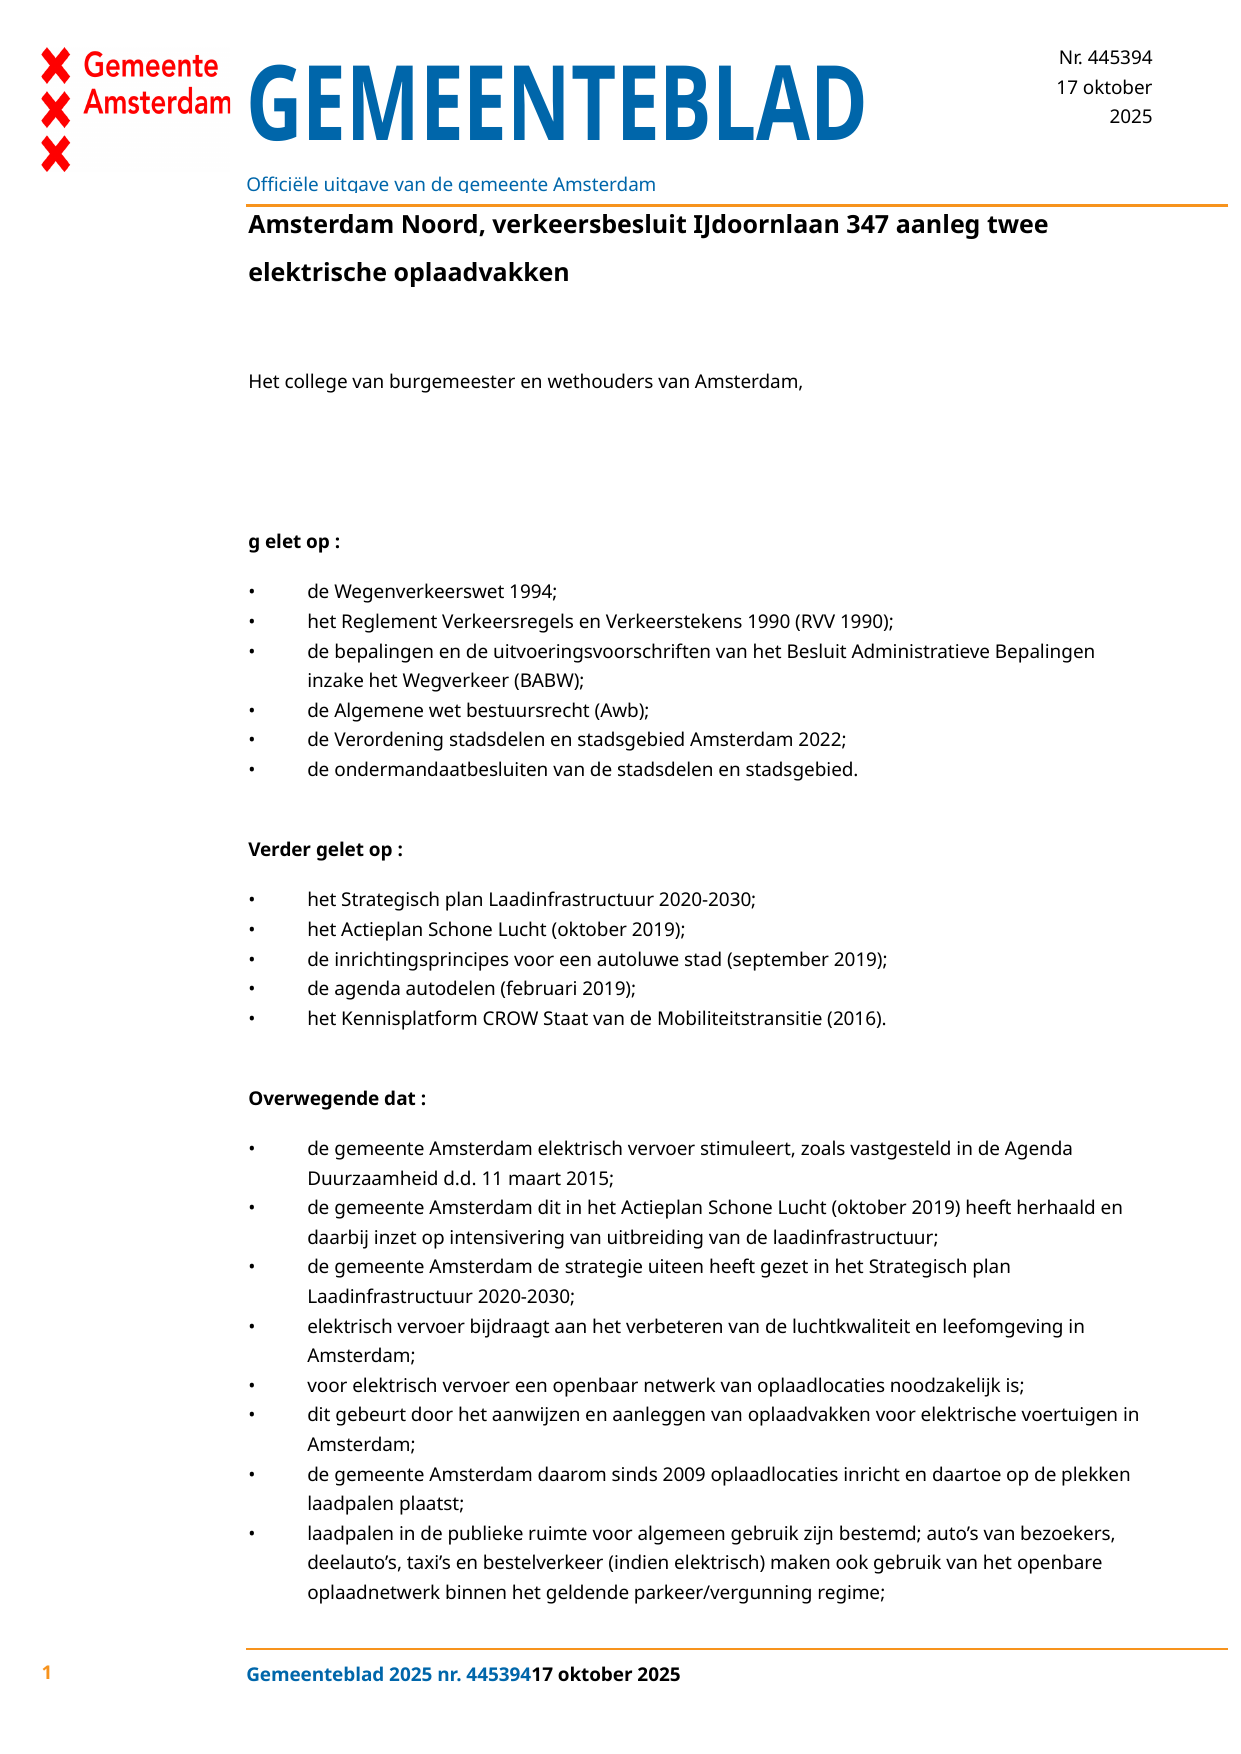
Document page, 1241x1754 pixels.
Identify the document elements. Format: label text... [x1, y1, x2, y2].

picture [41, 47, 231, 172]
list de Wegenverkeerswet 1994; [248, 579, 1152, 604]
list het Reglement Verkeersregels en Verkeerstekens 1990 (RVV 1990); [248, 608, 1152, 634]
list de gemeente Amsterdam elektrisch vervoer stimuleert, zoals vastgesteld in de Agenda Duurzaamheid d.d. 11 maart 2015; [248, 1135, 1152, 1191]
list voor elektrisch vervoer een openbaar netwerk van oplaadlocaties noodzakelijk is; [248, 1372, 1152, 1398]
list laadpalen in de publieke ruimte voor algemeen gebruik zijn bestemd; auto’s van bezoekers, deelauto’s, taxi’s en bestelverkeer (indien elektrisch) maken ook gebruik van het openbare oplaadnetwerk binnen het geldende parkeer/vergunning regime; [248, 1520, 1152, 1605]
text Verder gelet op : [248, 836, 1152, 862]
list de ondermandaatbesluiten van de stadsdelen en stadsgebied. [248, 756, 1152, 782]
list de gemeente Amsterdam dit in het Actieplan Schone Lucht (oktober 2019) heeft herhaald en daarbij inzet op intensivering van uitbreiding van de laadinfrastructuur; [248, 1194, 1152, 1250]
list het Actieplan Schone Lucht (oktober 2019); [248, 916, 1152, 942]
text g elet op : [248, 528, 1152, 554]
list elektrisch vervoer bijdraagt aan het verbeteren van de luchtkwaliteit en leefomgeving in Amsterdam; [248, 1313, 1152, 1368]
list het Kennisplatform CROW Staat van de Mobiliteitstransitie (2016). [248, 1005, 1152, 1031]
text Amsterdam Noord, verkeersbesluit IJdoornlaan 347 aanleg twee elektrische oplaadvakken [248, 207, 1152, 288]
list de Algemene wet bestuursrecht (Awb); [248, 697, 1152, 723]
text Overwegende dat : [248, 1085, 1152, 1111]
list de bepalingen en de uitvoeringsvoorschriften van het Besluit Administratieve Bepalingen inzake het Wegverkeer (BABW); [248, 638, 1152, 693]
list de agenda autodelen (februari 2019); [248, 975, 1152, 1001]
list de Verordening stadsdelen en stadsgebied Amsterdam 2022; [248, 727, 1152, 752]
list dit gebeurt door het aanwijzen en aanleggen van oplaadvakken voor elektrische voertuigen in Amsterdam; [248, 1402, 1152, 1457]
list het Strategisch plan Laadinfrastructuur 2020-2030; [248, 887, 1152, 912]
list de inrichtingsprincipes voor een autoluwe stad (september 2019); [248, 946, 1152, 971]
list de gemeente Amsterdam daarom sinds 2009 oplaadlocaties inricht en daartoe op de plekken laadpalen plaatst; [248, 1461, 1152, 1516]
text Het college van burgemeester en wethouders van Amsterdam, [248, 368, 1152, 394]
list de gemeente Amsterdam de strategie uiteen heeft gezet in het Strategisch plan Laadinfrastructuur 2020-2030; [248, 1254, 1152, 1309]
